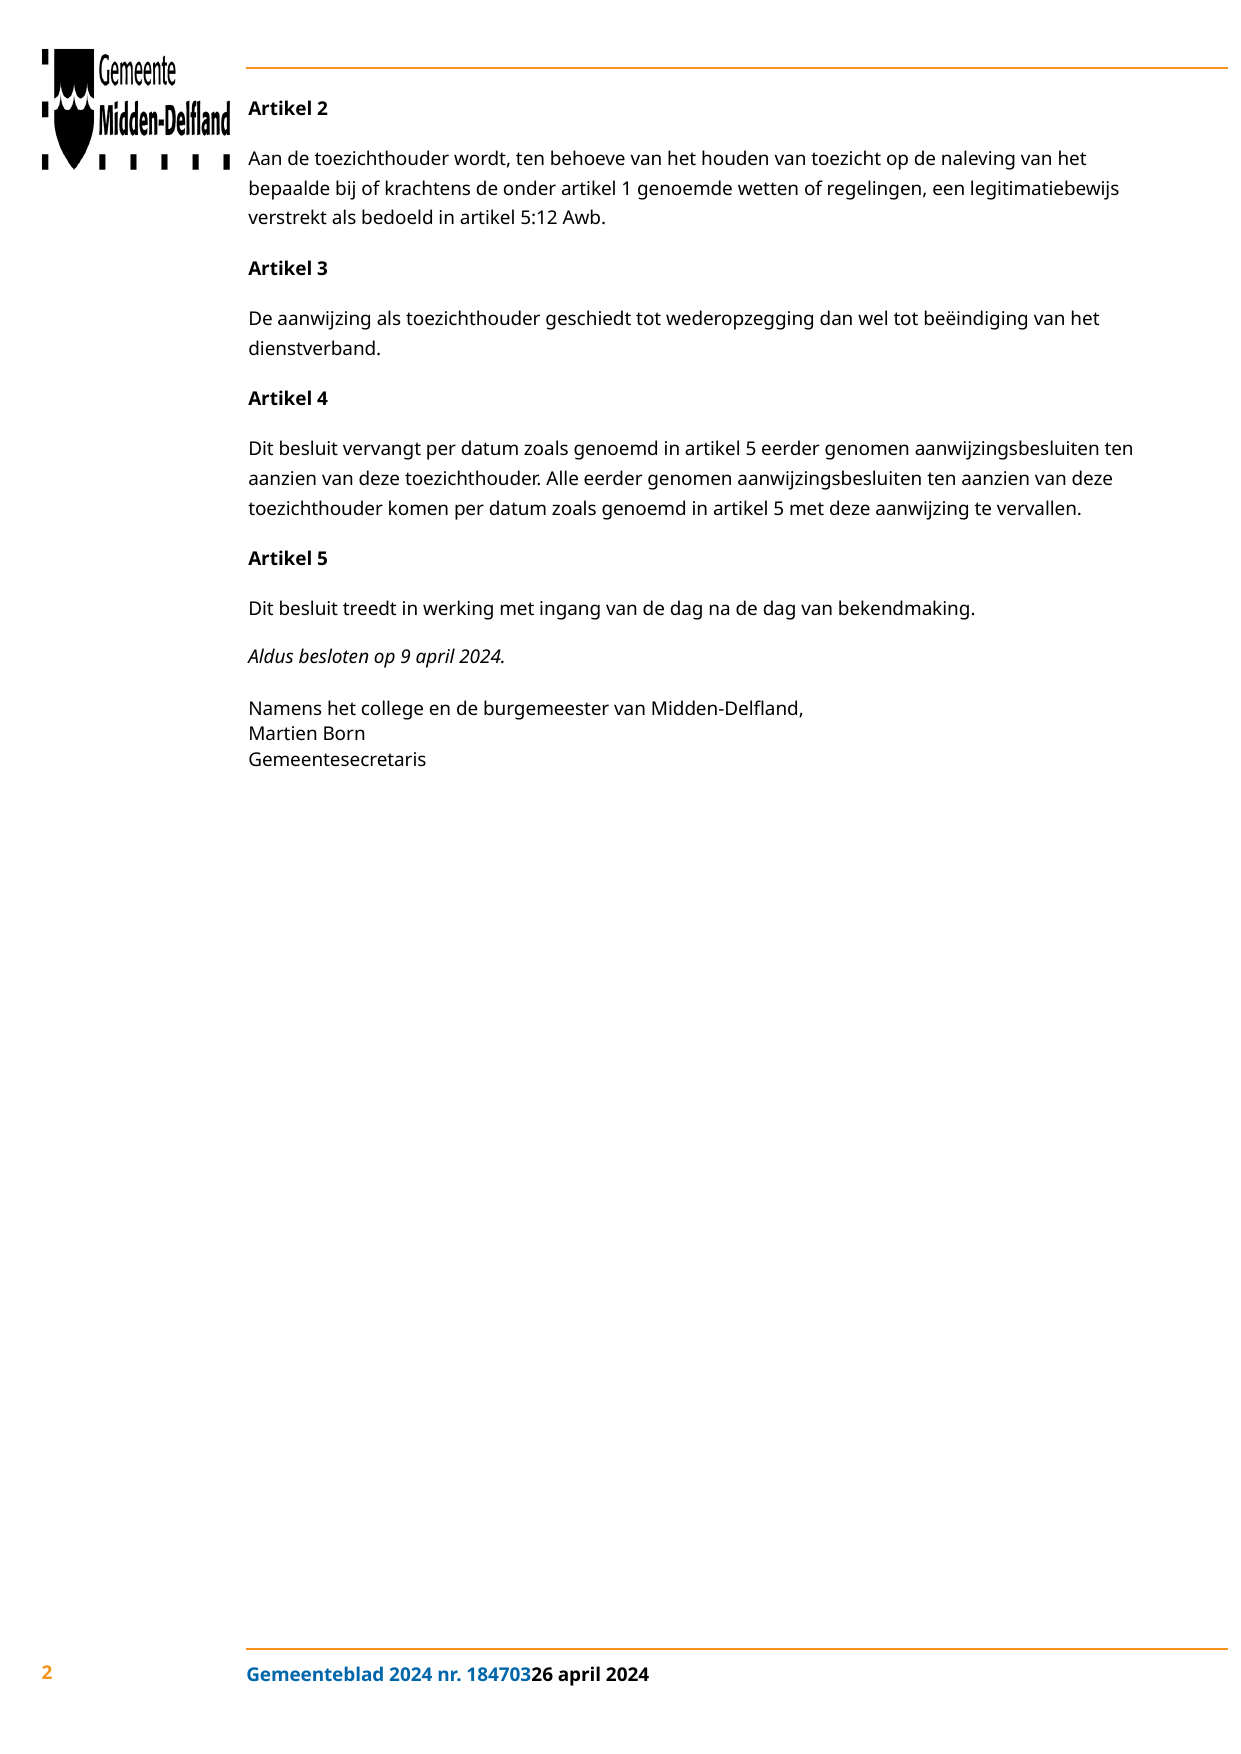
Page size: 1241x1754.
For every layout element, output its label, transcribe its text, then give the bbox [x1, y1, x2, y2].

text Artikel 2 [248, 95, 1152, 121]
text Artikel 5 [248, 545, 1152, 571]
text Aan de toezichthouder wordt, ten behoeve van het houden van toezicht op de naleving van het bepaalde bij of krachtens de onder artikel 1 genoemde wetten of regelingen, een legitimatiebewijs verstrekt als bedoeld in artikel 5:12 Awb. [248, 145, 1152, 230]
text Gemeentesecretaris [248, 746, 1152, 772]
text Artikel 4 [248, 385, 1152, 411]
text Dit besluit vervangt per datum zoals genoemd in artikel 5 eerder genomen aanwijzingsbesluiten ten aanzien van deze toezichthouder. Alle eerder genomen aanwijzingsbesluiten ten aanzien van deze toezichthouder komen per datum zoals genoemd in artikel 5 met deze aanwijzing te vervallen. [248, 436, 1152, 521]
text Martien Born [248, 721, 1152, 746]
text De aanwijzing als toezichthouder geschiedt tot wederopzegging dan wel tot beëindiging van het dienstverband. [248, 305, 1152, 361]
text Dit besluit treedt in werking met ingang van de dag na de dag van bekendmaking. [248, 596, 1152, 621]
text Namens het college en de burgemeester van Midden-Delfland, [248, 695, 1152, 721]
text Artikel 3 [248, 255, 1152, 281]
picture [41, 47, 231, 172]
text Aldus besloten op 9 april 2024. [248, 643, 1152, 669]
